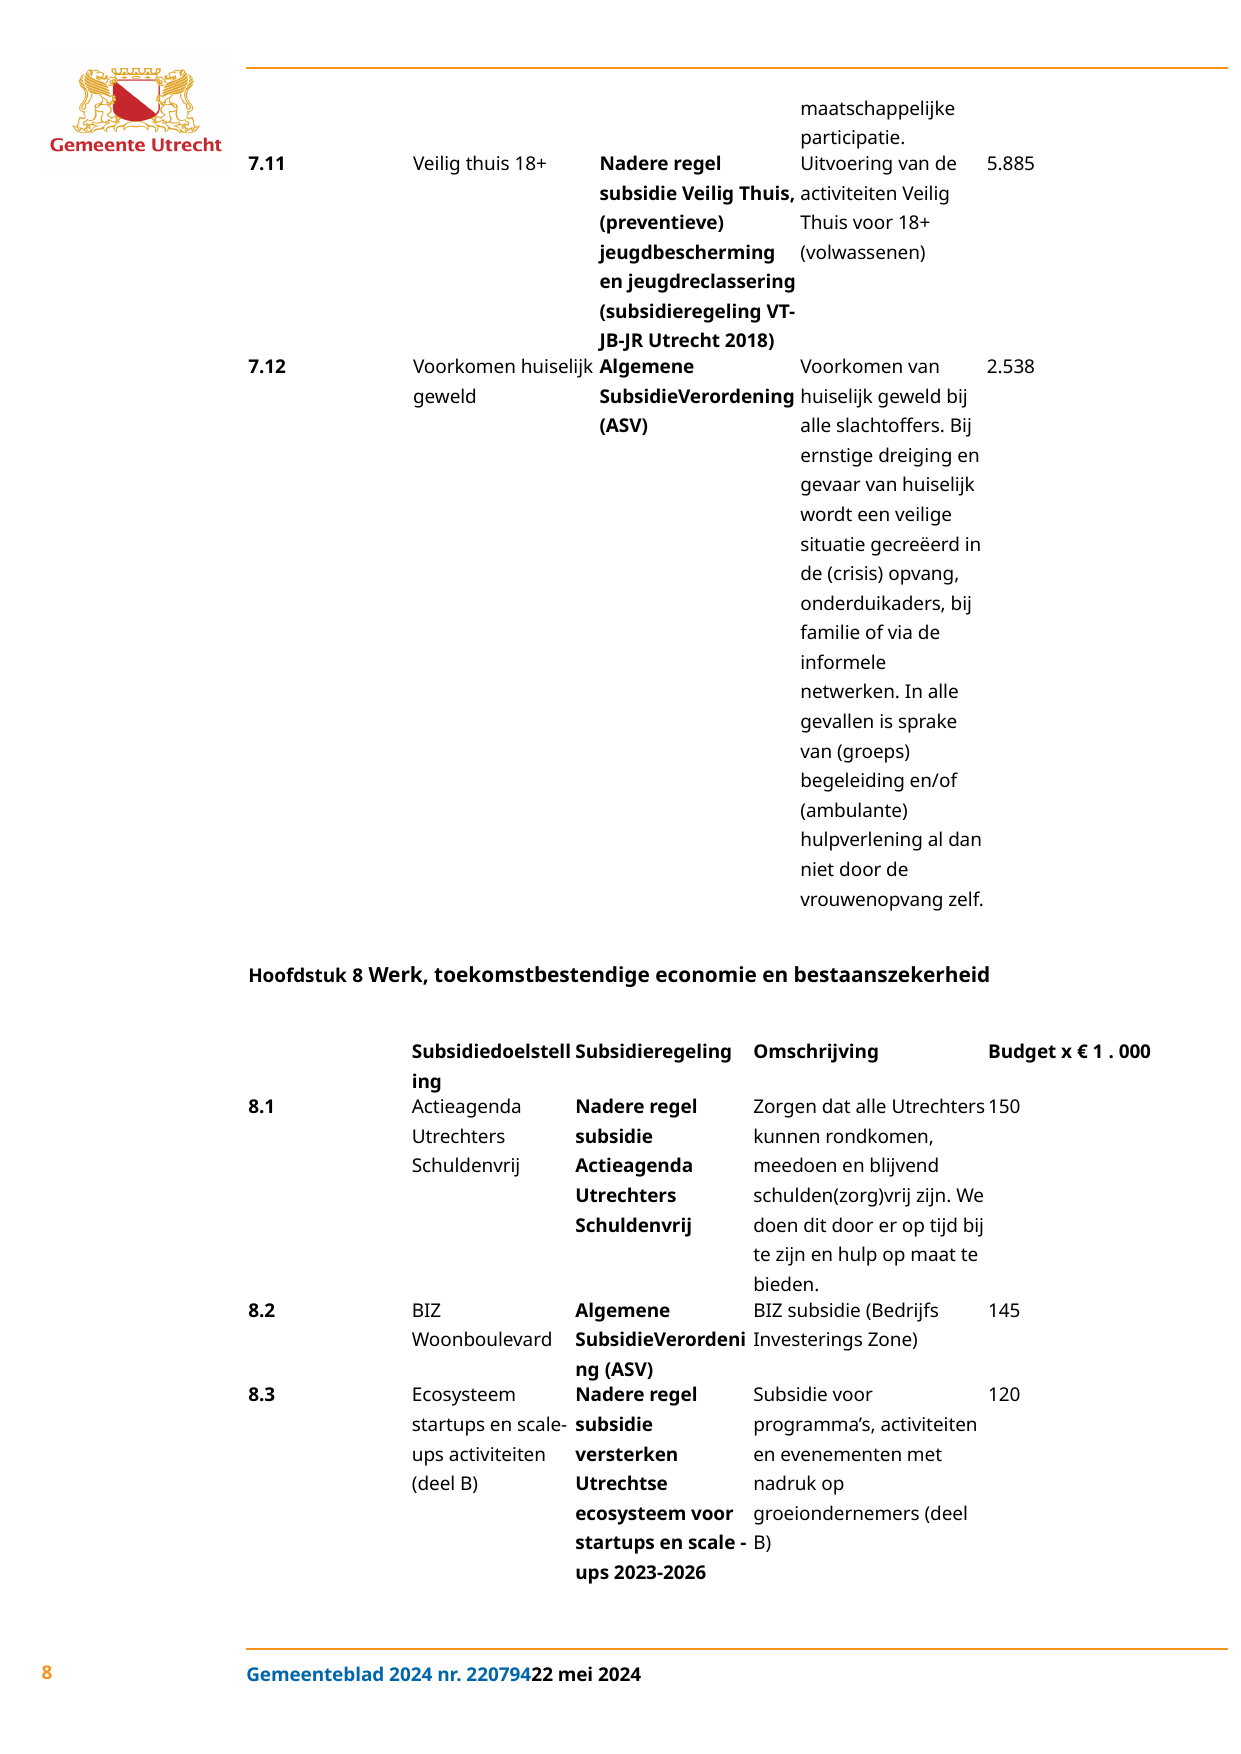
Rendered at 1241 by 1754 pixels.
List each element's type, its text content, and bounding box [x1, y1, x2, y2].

table_cell BIZ Woonboulevard [412, 1297, 575, 1382]
table_cell Ecosysteem startups en scale-ups activiteiten (deel B) [412, 1382, 575, 1585]
table_cell 8.2 [248, 1297, 412, 1382]
table_cell 2.538 [987, 353, 1152, 912]
table_cell Nadere regel subsidie versterken Utrechtse ecosysteem voor startups en scale -ups 2023-2026 [575, 1382, 753, 1585]
table_cell 120 [988, 1382, 1152, 1585]
table_header Budget x € 1 . 000 [988, 1038, 1152, 1093]
table_cell 8.3 [248, 1382, 412, 1585]
table_cell Voorkomen van huiselijk geweld bij alle slachtoffers. Bij ernstige dreiging en gevaar van huiselijk wordt een veilige situatie gecreëerd in de (crisis) opvang, onderduikaders, bij familie of via de informele netwerken. In alle gevallen is sprake van (groeps) begeleiding en/of (ambulante) hulpverlening al dan niet door de vrouwenopvang zelf. [800, 353, 987, 912]
table_cell 5.885 [987, 150, 1152, 353]
table_cell Nadere regel subsidie Veilig Thuis, (preventieve) jeugdbescherming en jeugdreclassering (subsidieregeling VT-JB-JR Utrecht 2018) [599, 150, 800, 353]
table_cell BIZ subsidie (Bedrijfs Investerings Zone) [753, 1297, 988, 1382]
table_header [248, 1038, 412, 1093]
table_header Subsidieregeling [575, 1038, 753, 1093]
table_cell 8.1 [248, 1094, 412, 1297]
table_cell 145 [988, 1297, 1152, 1382]
table_cell Actieagenda Utrechters Schuldenvrij [412, 1094, 575, 1297]
table_cell maatschappelijke participatie. [800, 95, 987, 150]
table_cell Voorkomen huiselijk geweld [413, 353, 599, 912]
text Hoofdstuk 8 Werk, toekomstbestendige economie en bestaanszekerheid [248, 960, 1152, 989]
table_header Subsidiedoelstelling [412, 1038, 575, 1093]
table_cell [987, 95, 1152, 150]
table_cell [248, 95, 413, 150]
table_header Omschrijving [753, 1038, 988, 1093]
table_cell Nadere regel subsidie Actieagenda Utrechters Schuldenvrij [575, 1094, 753, 1297]
picture [41, 47, 231, 172]
table_cell Algemene SubsidieVerordening (ASV) [575, 1297, 753, 1382]
table_cell Uitvoering van de activiteiten Veilig Thuis voor 18+ (volwassenen) [800, 150, 987, 353]
table_cell 7.11 [248, 150, 413, 353]
table_cell 150 [988, 1094, 1152, 1297]
table_cell [413, 95, 599, 150]
table_cell Subsidie voor programma’s, activiteiten en evenementen met nadruk op groeiondernemers (deel B) [753, 1382, 988, 1585]
table_cell Veilig thuis 18+ [413, 150, 599, 353]
table_cell 7.12 [248, 353, 413, 912]
table_cell [599, 95, 800, 150]
table_cell Algemene SubsidieVerordening (ASV) [599, 353, 800, 912]
table_cell Zorgen dat alle Utrechters kunnen rondkomen, meedoen en blijvend schulden(zorg)vrij zijn. We doen dit door er op tijd bij te zijn en hulp op maat te bieden. [753, 1094, 988, 1297]
